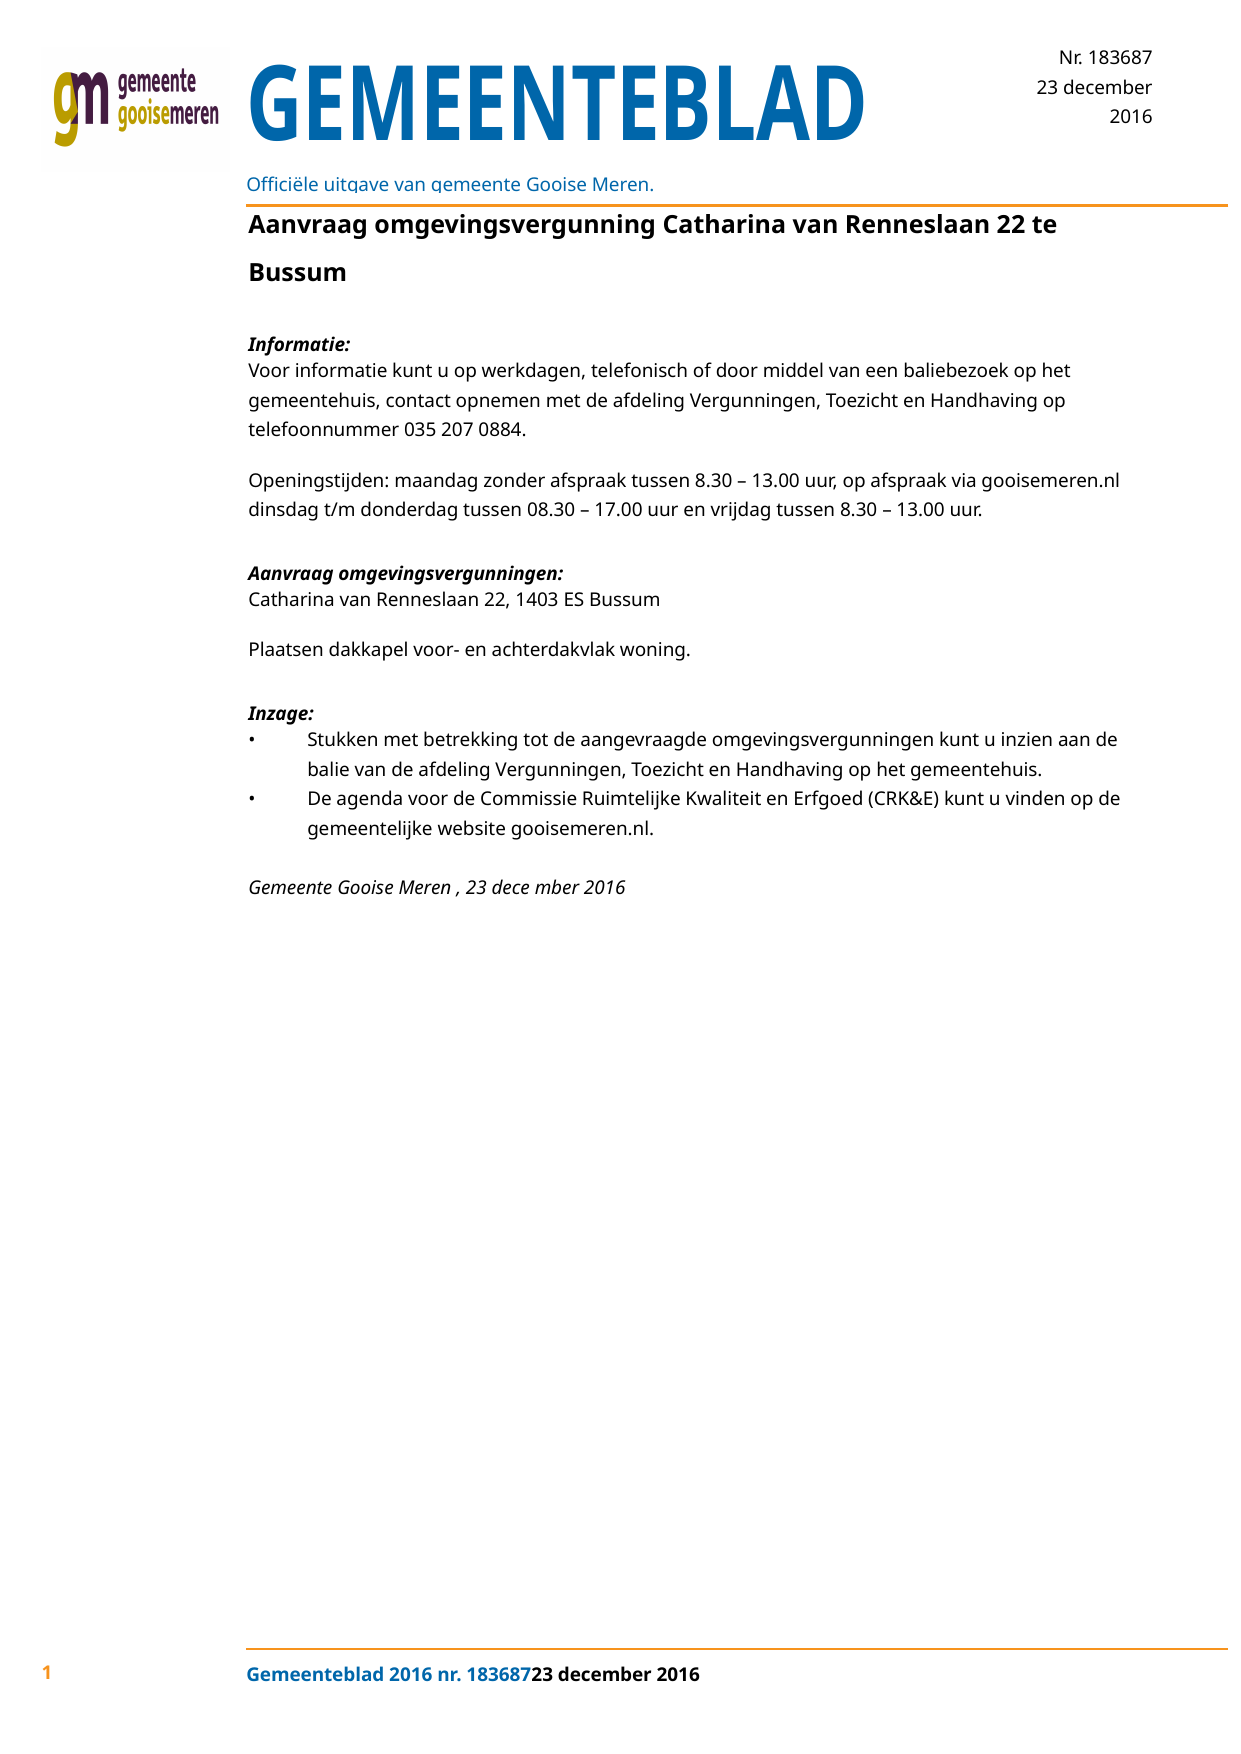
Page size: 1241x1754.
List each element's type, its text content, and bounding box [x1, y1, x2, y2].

text Plaatsen dakkapel voor- en achterdakvlak woning. [248, 636, 1152, 662]
text Aanvraag omgevingsvergunning Catharina van Renneslaan 22 te Bussum [248, 207, 1152, 288]
text Aanvraag omgevingsvergunningen: [248, 560, 1152, 586]
text Voor informatie kunt u op werkdagen, telefonisch of door middel van een baliebezoek op het gemeentehuis, contact opnemen met de afdeling Vergunningen, Toezicht en Handhaving op telefoonnummer 035 207 0884. [248, 357, 1152, 442]
picture [41, 47, 231, 172]
text Informatie: [248, 331, 1152, 357]
text Inzage: [248, 700, 1152, 726]
text Openingstijden: maandag zonder afspraak tussen 8.30 – 13.00 uur, op afspraak via gooisemeren.nl dinsdag t/m donderdag tussen 08.30 – 17.00 uur en vrijdag tussen 8.30 – 13.00 uur. [248, 467, 1152, 522]
text Catharina van Renneslaan 22, 1403 ES Bussum [248, 586, 1152, 612]
list De agenda voor de Commissie Ruimtelijke Kwaliteit en Erfgoed (CRK&E) kunt u vinden op de gemeentelijke website gooisemeren.nl. [248, 785, 1152, 841]
list Stukken met betrekking tot de aangevraagde omgevingsvergunningen kunt u inzien aan de balie van de afdeling Vergunningen, Toezicht en Handhaving op het gemeentehuis. [248, 726, 1152, 781]
text Gemeente Gooise Meren , 23 dece mber 2016 [248, 874, 1152, 900]
